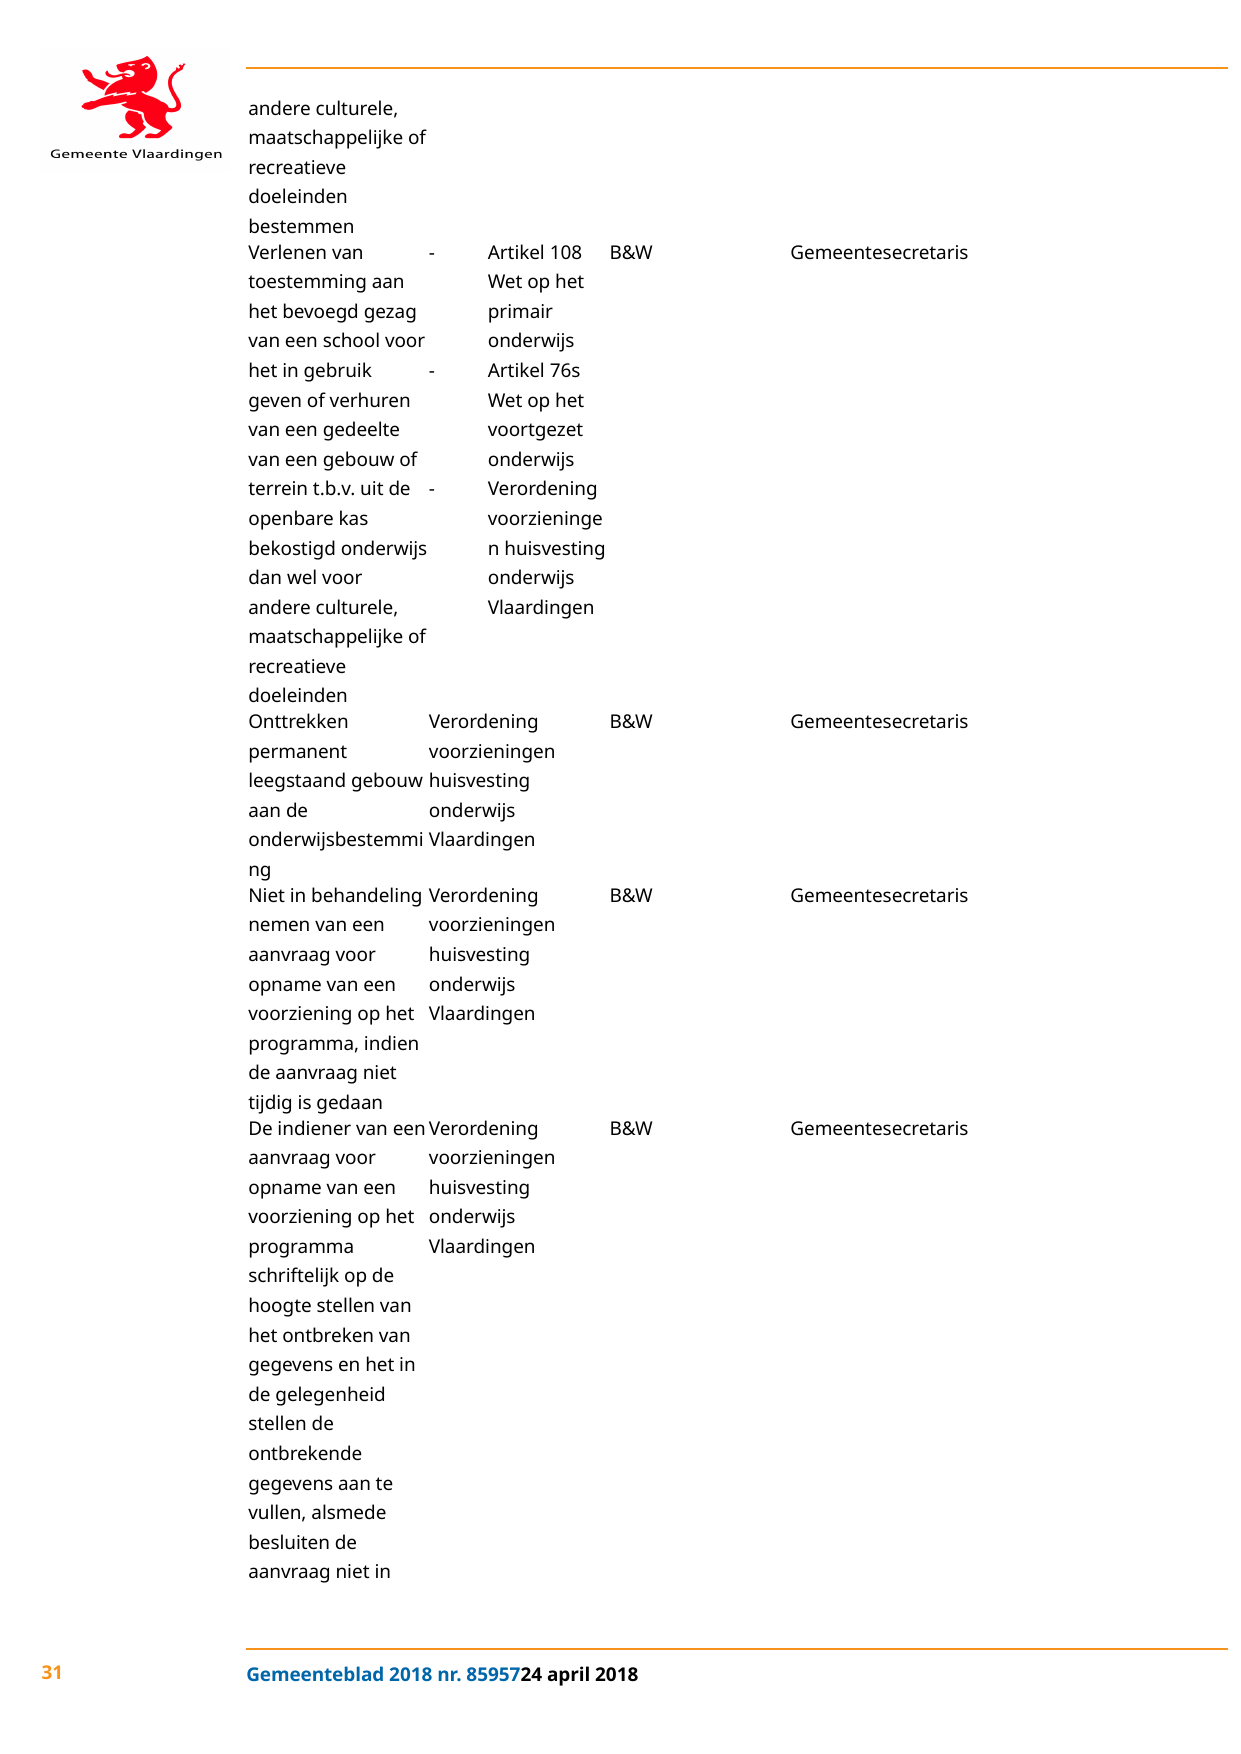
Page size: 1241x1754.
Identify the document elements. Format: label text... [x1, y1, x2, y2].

table_cell Verordening voorzieningen huisvesting onderwijs Vlaardingen [429, 1115, 609, 1584]
table_cell Verordening voorzieningen huisvesting onderwijs Vlaardingen [429, 708, 609, 882]
table_cell Gemeentesecretaris [790, 882, 971, 1115]
table_cell [609, 95, 790, 239]
table_cell De indiener van een aanvraag voor opname van een voorziening op het programma schriftelijk op de hoogte stellen van het ontbreken van gegevens en het in de gelegenheid stellen de ontbrekende gegevens aan te vullen, alsmede besluiten de aanvraag niet in [248, 1115, 429, 1584]
table_cell B&W [609, 239, 790, 708]
table_cell B&W [609, 882, 790, 1115]
picture [41, 47, 231, 172]
table_cell [971, 239, 1152, 708]
table_cell Gemeentesecretaris [790, 239, 971, 708]
table_cell Verordening voorzieningen huisvesting onderwijs Vlaardingen [429, 882, 609, 1115]
table_cell andere culturele, maatschappelijke of recreatieve doeleinden bestemmen [248, 95, 429, 239]
table_cell [790, 95, 971, 239]
table_cell Gemeentesecretaris [790, 708, 971, 882]
table_cell Onttrekken permanent leegstaand gebouw aan de onderwijsbestemming [248, 708, 429, 882]
table_cell Artikel 108 Wet op het primair onderwijs Artikel 76s Wet op het voortgezet onderwijs Verordening voorzieningen huisvesting onderwijs Vlaardingen [429, 239, 609, 708]
table_cell [971, 1115, 1152, 1584]
table_cell [429, 95, 609, 239]
table_cell [971, 882, 1152, 1115]
table_cell B&W [609, 708, 790, 882]
table_cell Niet in behandeling nemen van een aanvraag voor opname van een voorziening op het programma, indien de aanvraag niet tijdig is gedaan [248, 882, 429, 1115]
table_cell [971, 95, 1152, 239]
table_cell [971, 708, 1152, 882]
table_cell B&W [609, 1115, 790, 1584]
table_cell Gemeentesecretaris [790, 1115, 971, 1584]
table_cell Verlenen van toestemming aan het bevoegd gezag van een school voor het in gebruik geven of verhuren van een gedeelte van een gebouw of terrein t.b.v. uit de openbare kas bekostigd onderwijs dan wel voor andere culturele, maatschappelijke of recreatieve doeleinden [248, 239, 429, 708]
